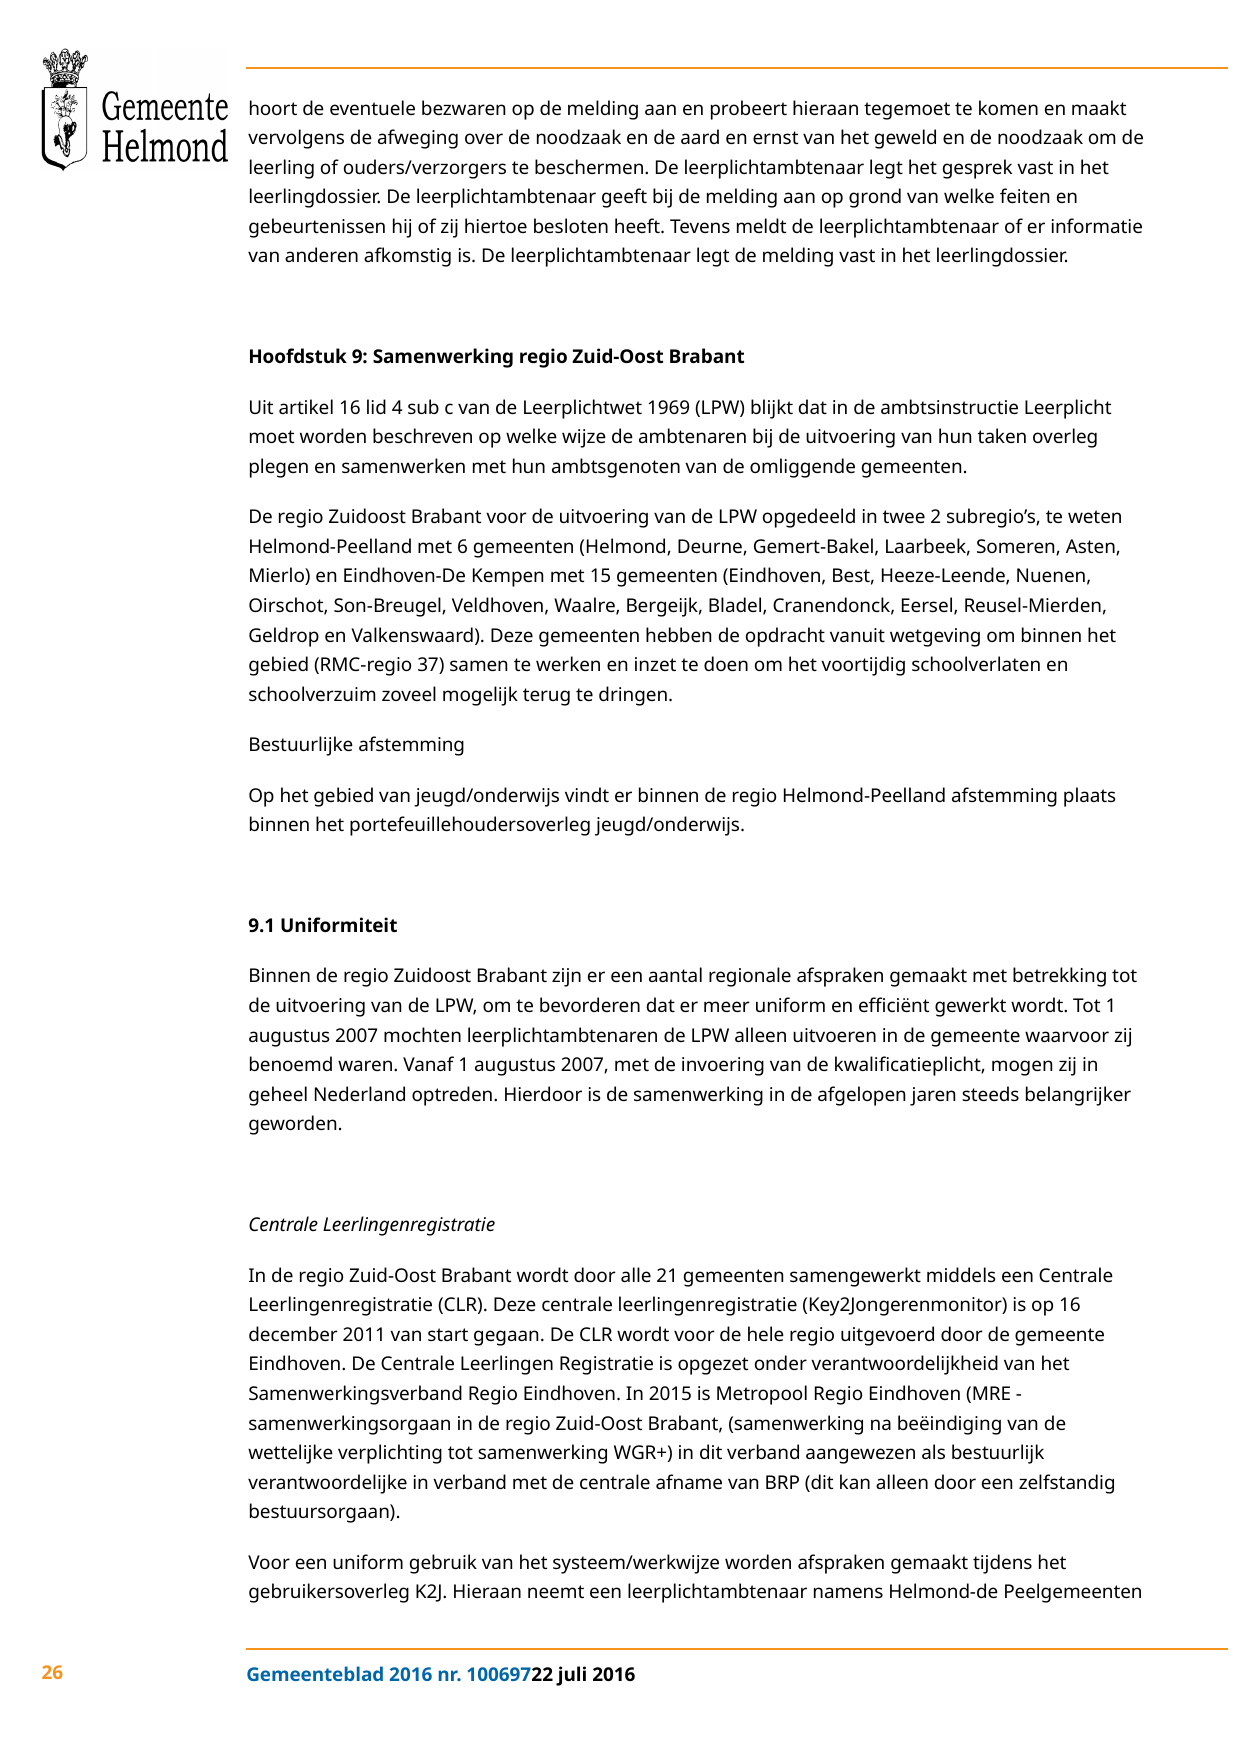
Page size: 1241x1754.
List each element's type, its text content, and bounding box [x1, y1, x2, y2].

text Bestuurlijke afstemming [248, 731, 1152, 757]
text Binnen de regio Zuidoost Brabant zijn er een aantal regionale afspraken gemaakt met betrekking tot de uitvoering van de LPW, om te bevorderen dat er meer uniform en efficiënt gewerkt wordt. Tot 1 augustus 2007 mochten leerplichtambtenaren de LPW alleen uitvoeren in de gemeente waarvoor zij benoemd waren. Vanaf 1 augustus 2007, met de invoering van de kwalificatieplicht, mogen zij in geheel Nederland optreden. Hierdoor is de samenwerking in de afgelopen jaren steeds belangrijker geworden. [248, 963, 1152, 1136]
text In de regio Zuid-Oost Brabant wordt door alle 21 gemeenten samengewerkt middels een Centrale Leerlingenregistratie (CLR). Deze centrale leerlingenregistratie (Key2Jongerenmonitor) is op 16 december 2011 van start gegaan. De CLR wordt voor de hele regio uitgevoerd door de gemeente Eindhoven. De Centrale Leerlingen Registratie is opgezet onder verantwoordelijkheid van het Samenwerkingsverband Regio Eindhoven. In 2015 is Metropool Regio Eindhoven (MRE - samenwerkingsorgaan in de regio Zuid-Oost Brabant, (samenwerking na beëindiging van de wettelijke verplichting tot samenwerking WGR+) in dit verband aangewezen als bestuurlijk verantwoordelijke in verband met de centrale afname van BRP (dit kan alleen door een zelfstandig bestuursorgaan). [248, 1262, 1152, 1524]
text De regio Zuidoost Brabant voor de uitvoering van de LPW opgedeeld in twee 2 subregio’s, te weten Helmond-Peelland met 6 gemeenten (Helmond, Deurne, Gemert-Bakel, Laarbeek, Someren, Asten, Mierlo) en Eindhoven-De Kempen met 15 gemeenten (Eindhoven, Best, Heeze-Leende, Nuenen, Oirschot, Son-Breugel, Veldhoven, Waalre, Bergeijk, Bladel, Cranendonck, Eersel, Reusel-Mierden, Geldrop en Valkenswaard). Deze gemeenten hebben de opdracht vanuit wetgeving om binnen het gebied (RMC-regio 37) samen te werken en inzet te doen om het voortijdig schoolverlaten en schoolverzuim zoveel mogelijk terug te dringen. [248, 503, 1152, 707]
text Uit artikel 16 lid 4 sub c van de Leerplichtwet 1969 (LPW) blijkt dat in de ambtsinstructie Leerplicht moet worden beschreven op welke wijze de ambtenaren bij de uitvoering van hun taken overleg plegen en samenwerken met hun ambtsgenoten van de omliggende gemeenten. [248, 394, 1152, 479]
text Centrale Leerlingenregistratie [248, 1211, 1152, 1237]
text Voor een uniform gebruik van het systeem/werkwijze worden afspraken gemaakt tijdens het gebruikersoverleg K2J. Hieraan neemt een leerplichtambtenaar namens Helmond-de Peelgemeenten [248, 1549, 1152, 1604]
text Op het gebied van jeugd/onderwijs vindt er binnen de regio Helmond-Peelland afstemming plaats binnen het portefeuillehoudersoverleg jeugd/onderwijs. [248, 782, 1152, 837]
text Hoofdstuk 9: Samenwerking regio Zuid-Oost Brabant [248, 343, 1152, 369]
text 9.1 Uniformiteit [248, 912, 1152, 938]
picture [41, 47, 231, 172]
text hoort de eventuele bezwaren op de melding aan en probeert hieraan tegemoet te komen en maakt vervolgens de afweging over de noodzaak en de aard en ernst van het geweld en de noodzaak om de leerling of ouders/verzorgers te beschermen. De leerplichtambtenaar legt het gesprek vast in het leerlingdossier. De leerplichtambtenaar geeft bij de melding aan op grond van welke feiten en gebeurtenissen hij of zij hiertoe besloten heeft. Tevens meldt de leerplichtambtenaar of er informatie van anderen afkomstig is. De leerplichtambtenaar legt de melding vast in het leerlingdossier. [248, 95, 1152, 268]
